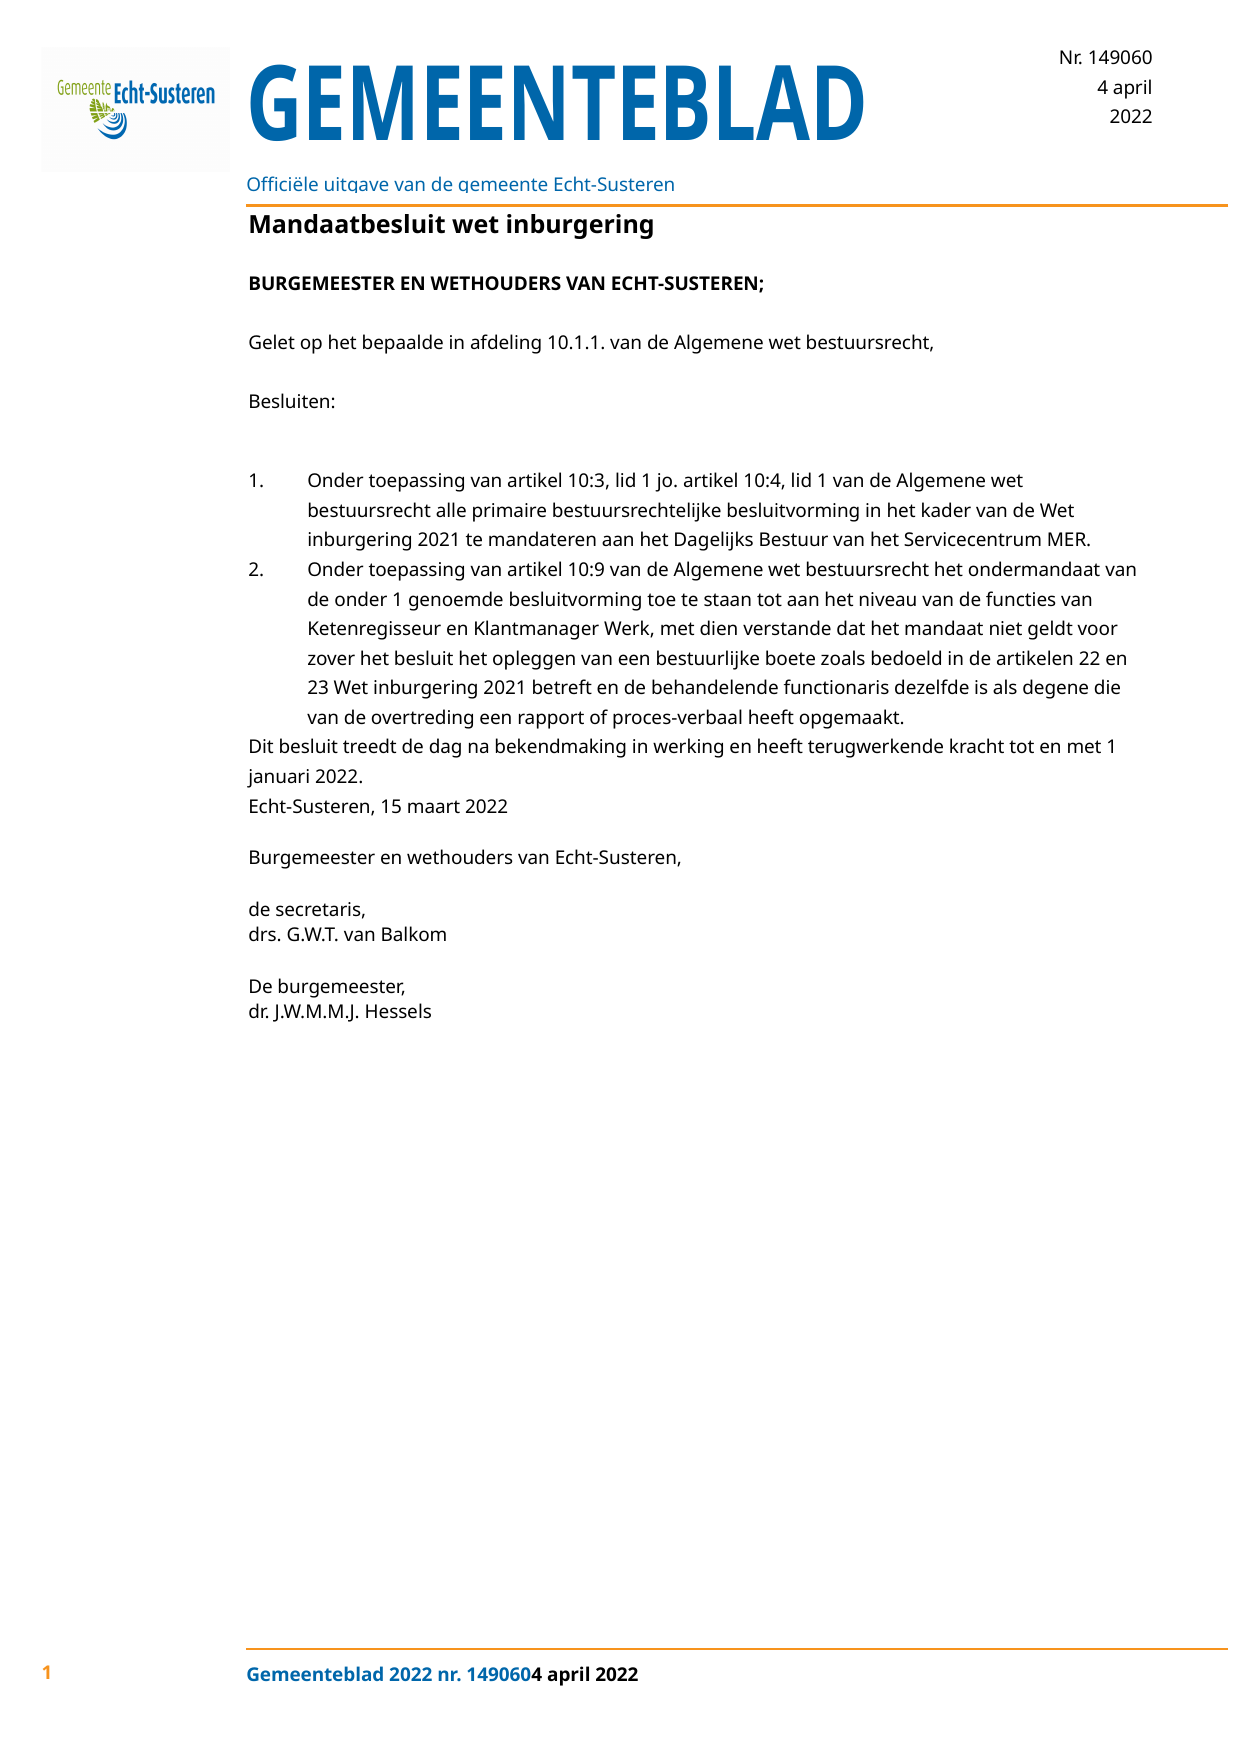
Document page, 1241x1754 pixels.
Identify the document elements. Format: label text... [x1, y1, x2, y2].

list Onder toepassing van artikel 10:3, lid 1 jo. artikel 10:4, lid 1 van de Algemene wet bestuursrecht alle primaire bestuursrechtelijke besluitvorming in het kader van de Wet inburgering 2021 te mandateren aan het Dagelijks Bestuur van het Servicecentrum MER. [248, 467, 1152, 552]
text BURGEMEESTER EN WETHOUDERS VAN ECHT-SUSTEREN; [248, 270, 1152, 296]
text De burgemeester, [248, 973, 1152, 999]
text dr. J.W.M.M.J. Hessels [248, 999, 1152, 1024]
picture [41, 47, 231, 172]
list Onder toepassing van artikel 10:9 van de Algemene wet bestuursrecht het ondermandaat van de onder 1 genoemde besluitvorming toe te staan tot aan het niveau van de functies van Ketenregisseur en Klantmanager Werk, met dien verstande dat het mandaat niet geldt voor zover het besluit het opleggen van een bestuurlijke boete zoals bedoeld in de artikelen 22 en 23 Wet inburgering 2021 betreft en de behandelende functionaris dezelfde is als degene die van de overtreding een rapport of proces-verbaal heeft opgemaakt. [248, 556, 1152, 730]
text Besluiten: [248, 389, 1152, 414]
text Dit besluit treedt de dag na bekendmaking in werking en heeft terugwerkende kracht tot en met 1 januari 2022. [248, 734, 1152, 789]
text Mandaatbesluit wet inburgering [248, 207, 1152, 241]
text de secretaris, [248, 896, 1152, 922]
text Echt-Susteren, 15 maart 2022 [248, 793, 1152, 819]
text Gelet op het bepaalde in afdeling 10.1.1. van de Algemene wet bestuursrecht, [248, 329, 1152, 355]
text drs. G.W.T. van Balkom [248, 922, 1152, 947]
text Burgemeester en wethouders van Echt-Susteren, [248, 844, 1152, 870]
